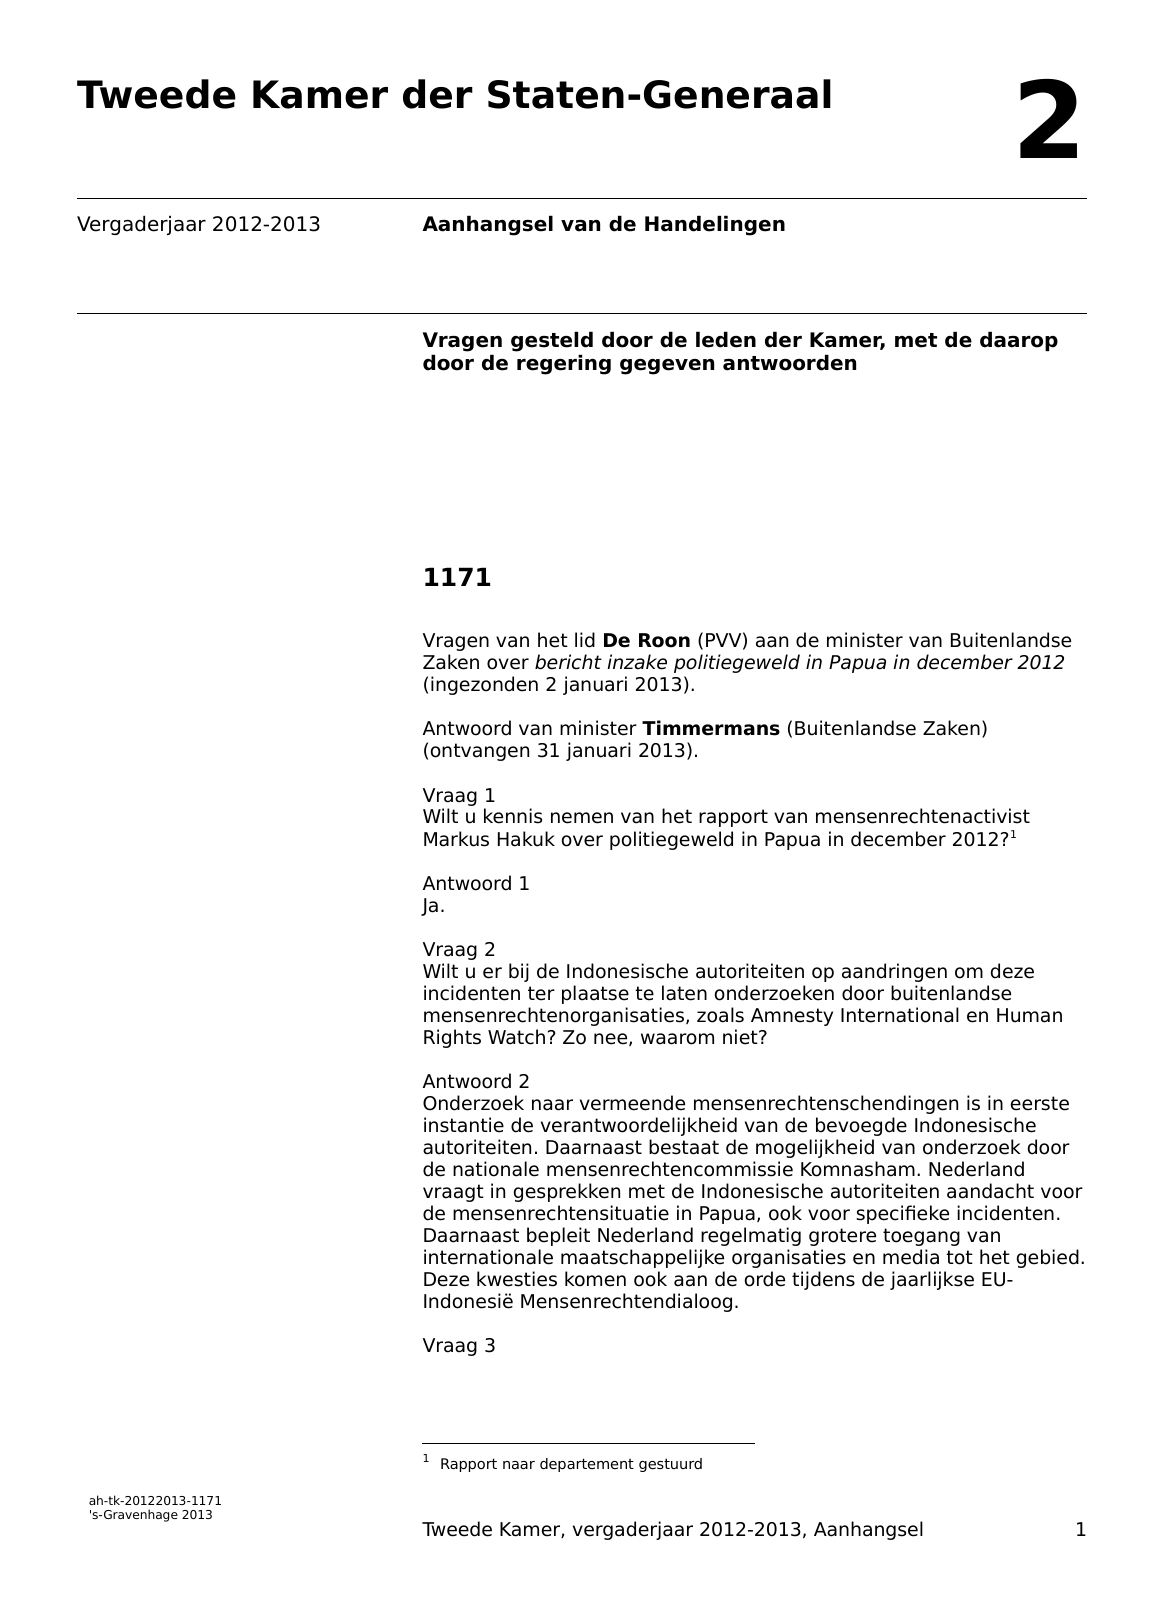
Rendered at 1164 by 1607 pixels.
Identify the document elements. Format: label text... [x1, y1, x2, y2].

text Wilt u kennis nemen van het rapport van mensenrechtenactivist Markus Hakuk over politiegeweld in Papua in december 2012? [422, 806, 1087, 850]
text Antwoord 1 [422, 873, 1087, 894]
table_cell [77, 314, 422, 375]
text Wilt u er bij de Indonesische autoriteiten op aandringen om deze incidenten ter plaatse te laten onderzoeken door buitenlandse mensenrechtenorganisaties, zoals Amnesty International en Human Rights Watch? Zo nee, waarom niet? [422, 961, 1087, 1049]
text ah-tk-20122013-1171 [88, 1494, 323, 1508]
text Antwoord 2 [422, 1071, 1087, 1093]
table_header 2 [886, 59, 1087, 198]
table_cell Vergaderjaar 2012-2013 [77, 199, 422, 313]
text Rapport naar departement gestuurd [422, 1452, 1087, 1474]
text Onderzoek naar vermeende mensenrechtenschendingen is in eerste instantie de verantwoordelijkheid van de bevoegde Indonesische autoriteiten. Daarnaast bestaat de mogelijkheid van onderzoek door de nationale mensenrechtencommissie Komnasham. Nederland vraagt in gesprekken met de Indonesische autoriteiten aandacht voor de mensenrechtensituatie in Papua, ook voor specifieke incidenten. Daarnaast bepleit Nederland regelmatig grotere toegang van internationale maatschappelijke organisaties en media tot het gebied. Deze kwesties komen ook aan de orde tijdens de jaarlijkse EU-Indonesië Mensenrechtendialoog. [422, 1093, 1087, 1313]
table_header Tweede Kamer der Staten-Generaal [77, 59, 886, 198]
table_cell Vragen gesteld door de leden der Kamer, met de daarop door de regering gegeven antwoorden [422, 314, 1087, 375]
text Ja. [422, 894, 1087, 917]
text Vraag 3 [422, 1335, 1087, 1357]
text 1171 [422, 563, 1087, 592]
text Vraag 2 [422, 939, 1087, 961]
text Vraag 1 [422, 784, 1087, 806]
text Vragen van het lid De Roon (PVV) aan de minister van Buitenlandse Zaken over bericht inzake politiegeweld in Papua in december 2012 (ingezonden 2 januari 2013). [422, 630, 1087, 696]
text 's-Gravenhage 2013 [88, 1508, 323, 1522]
text Antwoord van minister Timmermans (Buitenlandse Zaken) (ontvangen 31 januari 2013). [422, 718, 1087, 762]
table_cell Aanhangsel van de Handelingen [422, 199, 1087, 313]
